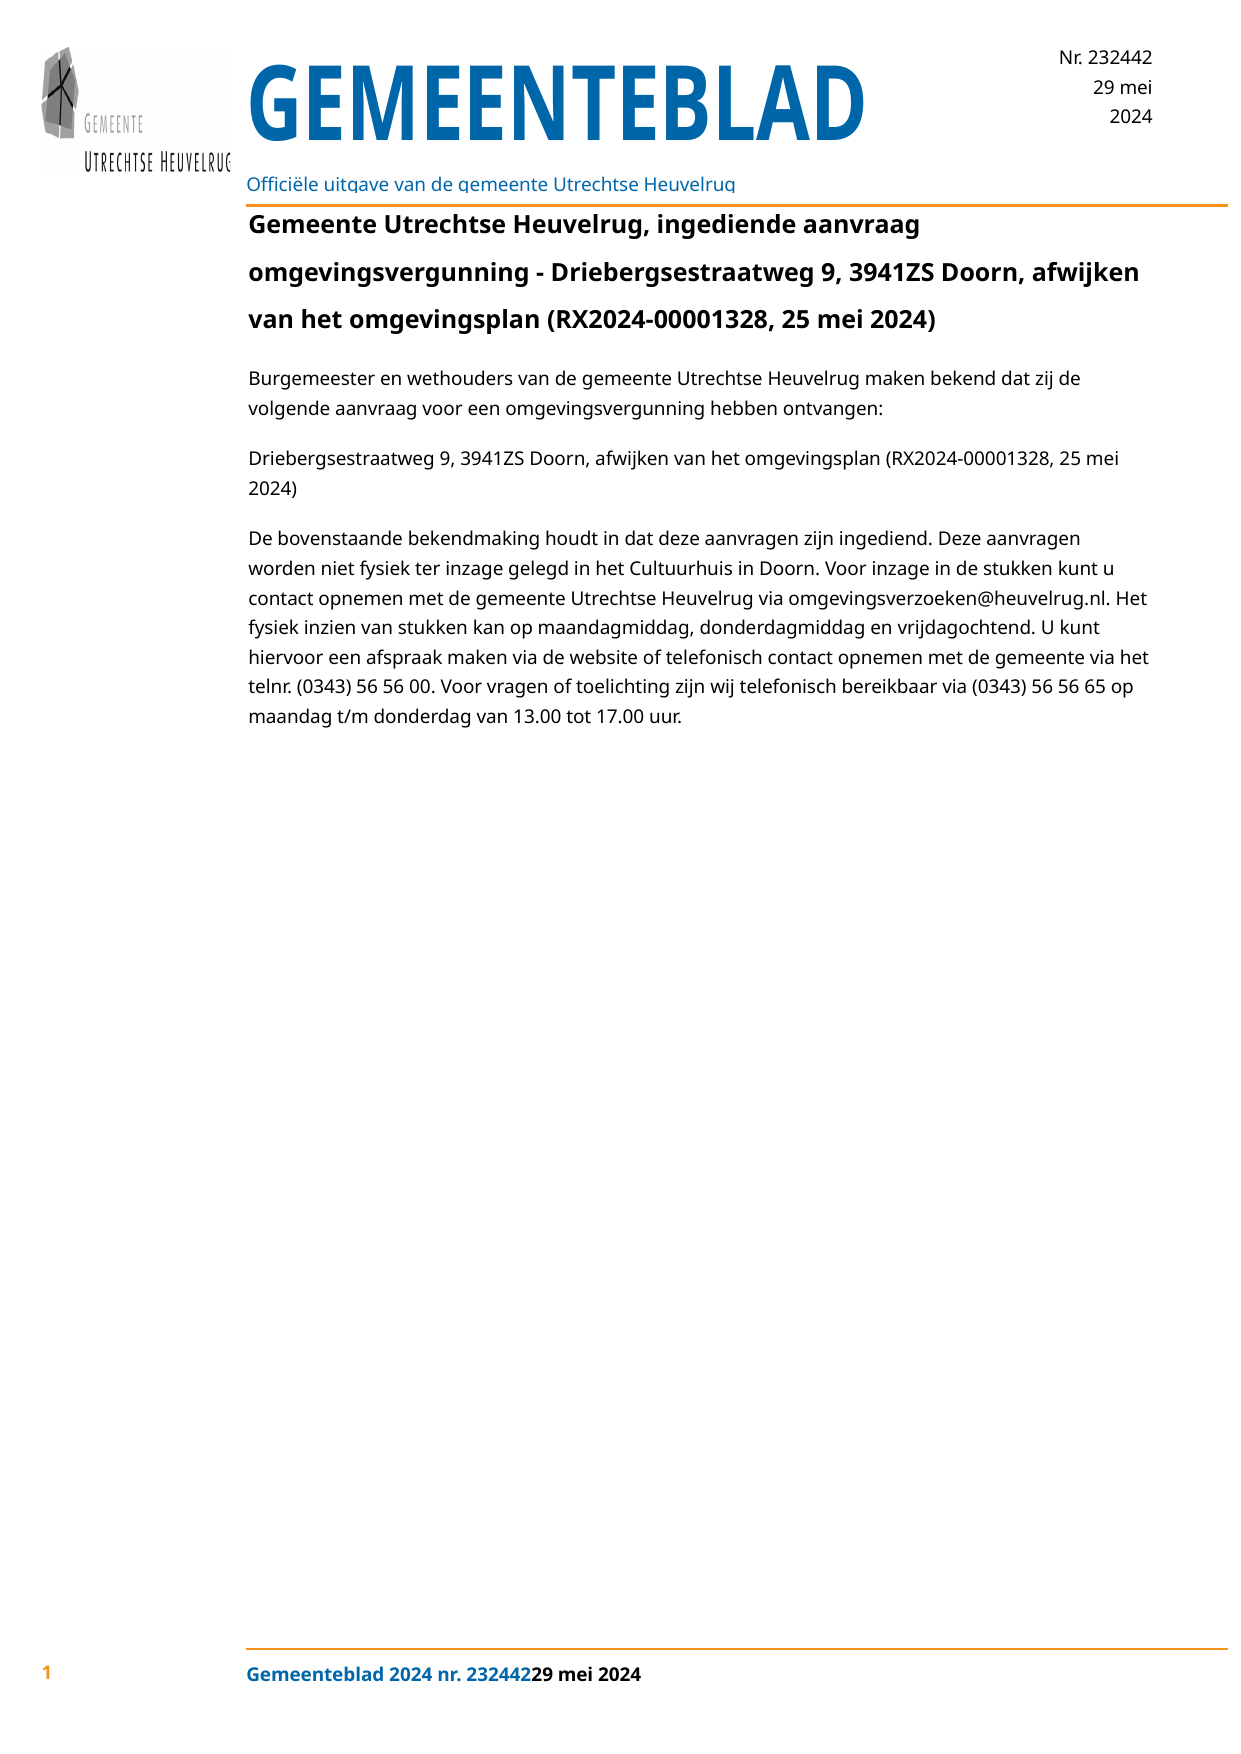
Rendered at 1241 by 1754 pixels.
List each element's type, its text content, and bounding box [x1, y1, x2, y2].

text Driebergsestraatweg 9, 3941ZS Doorn, afwijken van het omgevingsplan (RX2024-00001328, 25 mei 2024) [248, 446, 1152, 501]
text Gemeente Utrechtse Heuvelrug, ingediende aanvraag omgevingsvergunning - Driebergsestraatweg 9, 3941ZS Doorn, afwijken van het omgevingsplan (RX2024-00001328, 25 mei 2024) [248, 207, 1152, 336]
text De bovenstaande bekendmaking houdt in dat deze aanvragen zijn ingediend. Deze aanvragen worden niet fysiek ter inzage gelegd in het Cultuurhuis in Doorn. Voor inzage in de stukken kunt u contact opnemen met de gemeente Utrechtse Heuvelrug via omgevingsverzoeken@heuvelrug.nl. Het fysiek inzien van stukken kan op maandagmiddag, donderdagmiddag en vrijdagochtend. U kunt hiervoor een afspraak maken via de website of telefonisch contact opnemen met de gemeente via het telnr. (0343) 56 56 00. Voor vragen of toelichting zijn wij telefonisch bereikbaar via (0343) 56 56 65 op maandag t/m donderdag van 13.00 tot 17.00 uur. [248, 526, 1152, 729]
text Burgemeester en wethouders van de gemeente Utrechtse Heuvelrug maken bekend dat zij de volgende aanvraag voor een omgevingsvergunning hebben ontvangen: [248, 366, 1152, 421]
picture [41, 47, 231, 172]
